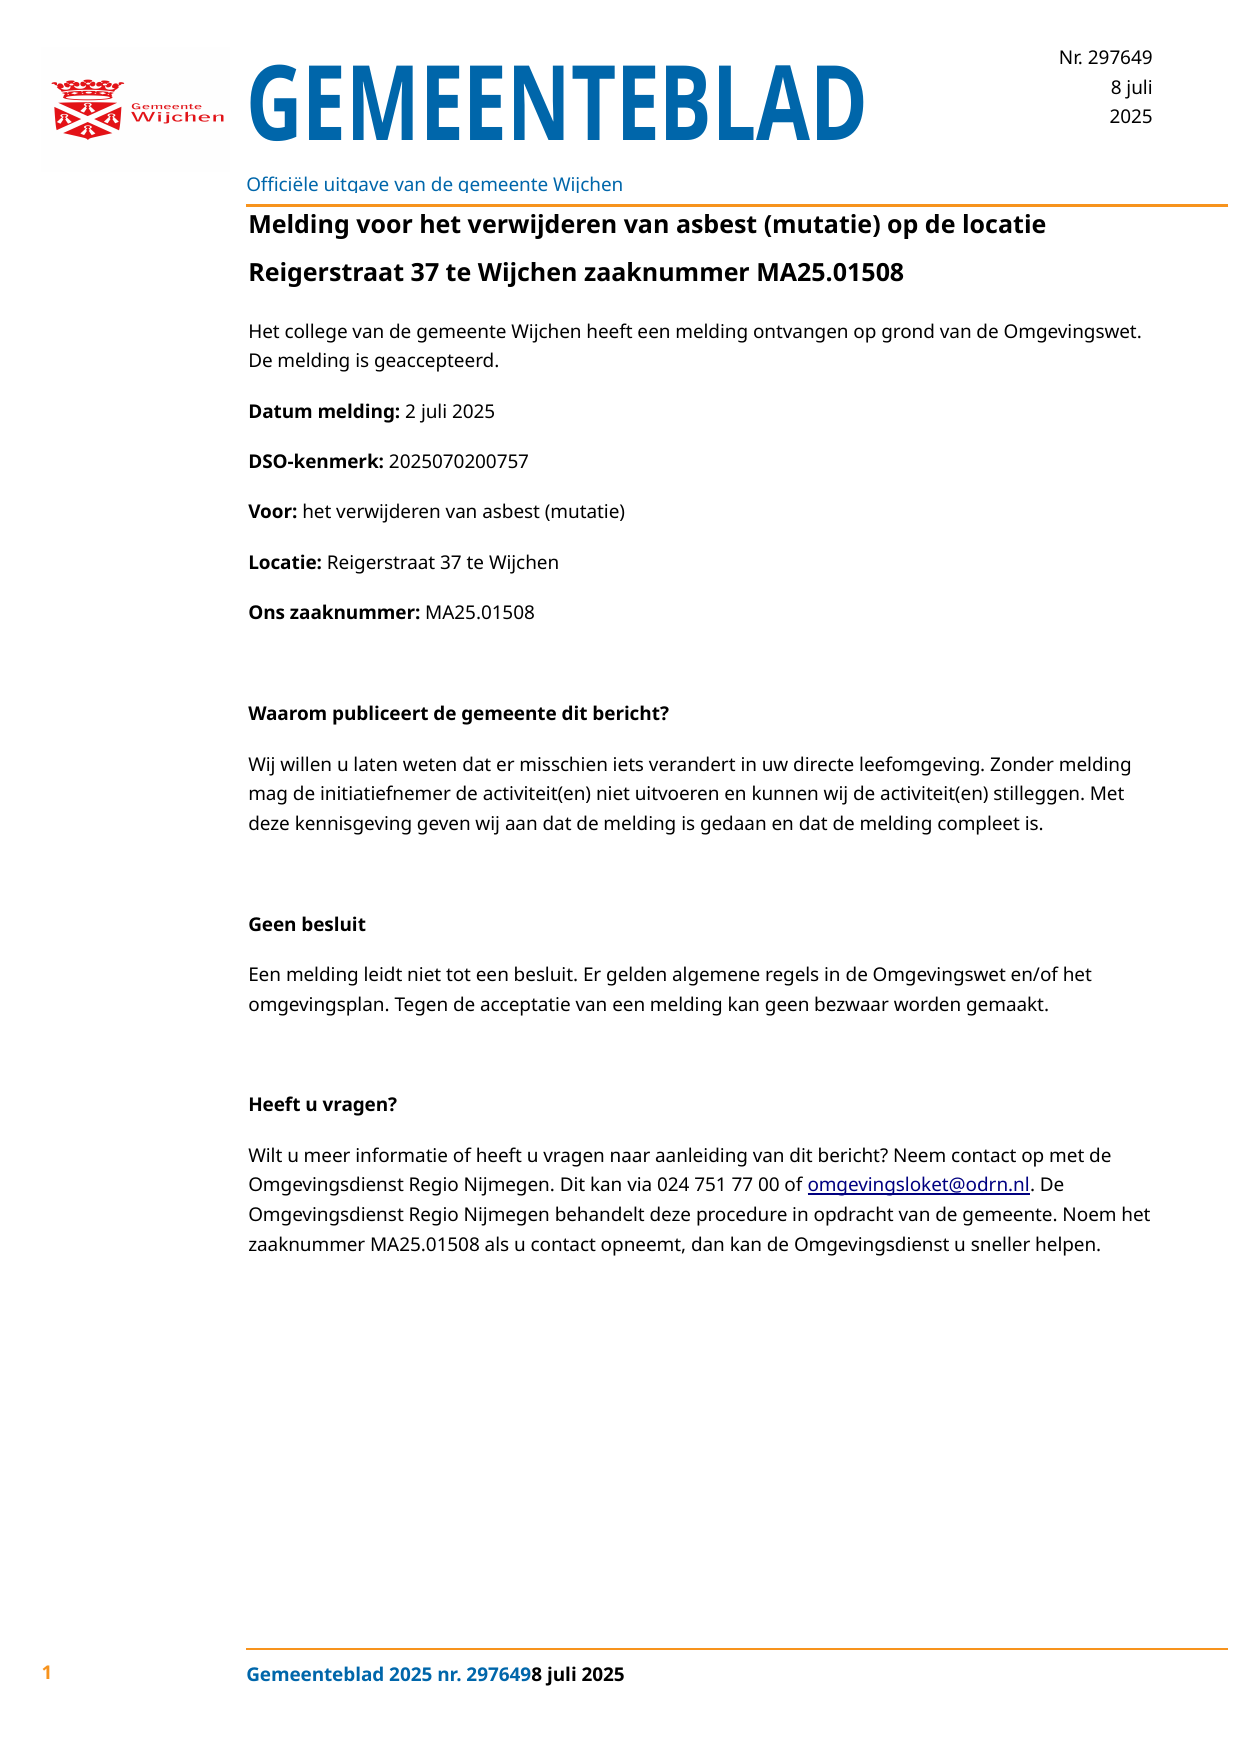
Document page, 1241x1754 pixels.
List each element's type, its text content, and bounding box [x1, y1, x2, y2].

text Melding voor het verwijderen van asbest (mutatie) op de locatie Reigerstraat 37 te Wijchen zaaknummer MA25.01508 [248, 207, 1152, 288]
text Het college van de gemeente Wijchen heeft een melding ontvangen op grond van de Omgevingswet. De melding is geaccepteerd. [248, 318, 1152, 373]
text Geen besluit [248, 911, 1152, 937]
text Datum melding: 2 juli 2025 [248, 398, 1152, 424]
picture [41, 47, 231, 172]
text Ons zaaknummer: MA25.01508 [248, 599, 1152, 625]
text Waarom publiceert de gemeente dit bericht? [248, 700, 1152, 726]
text DSO-kenmerk: 2025070200757 [248, 448, 1152, 474]
text Voor: het verwijderen van asbest (mutatie) [248, 499, 1152, 524]
text Wilt u meer informatie of heeft u vragen naar aanleiding van dit bericht? Neem contact op met de Omgevingsdienst Regio Nijmegen. Dit kan via 024 751 77 00 of omgevingsloket@odrn.nl. De Omgevingsdienst Regio Nijmegen behandelt deze procedure in opdracht van de gemeente. Noem het zaaknummer MA25.01508 als u contact opneemt, dan kan de Omgevingsdienst u sneller helpen. [248, 1142, 1152, 1257]
text Een melding leidt niet tot een besluit. Er gelden algemene regels in de Omgevingswet en/of het omgevingsplan. Tegen de acceptatie van een melding kan geen bezwaar worden gemaakt. [248, 961, 1152, 1017]
text Locatie: Reigerstraat 37 te Wijchen [248, 549, 1152, 575]
text Wij willen u laten weten dat er misschien iets verandert in uw directe leefomgeving. Zonder melding mag de initiatiefnemer de activiteit(en) niet uitvoeren en kunnen wij de activiteit(en) stilleggen. Met deze kennisgeving geven wij aan dat de melding is gedaan en dat de melding compleet is. [248, 751, 1152, 836]
text Heeft u vragen? [248, 1092, 1152, 1117]
